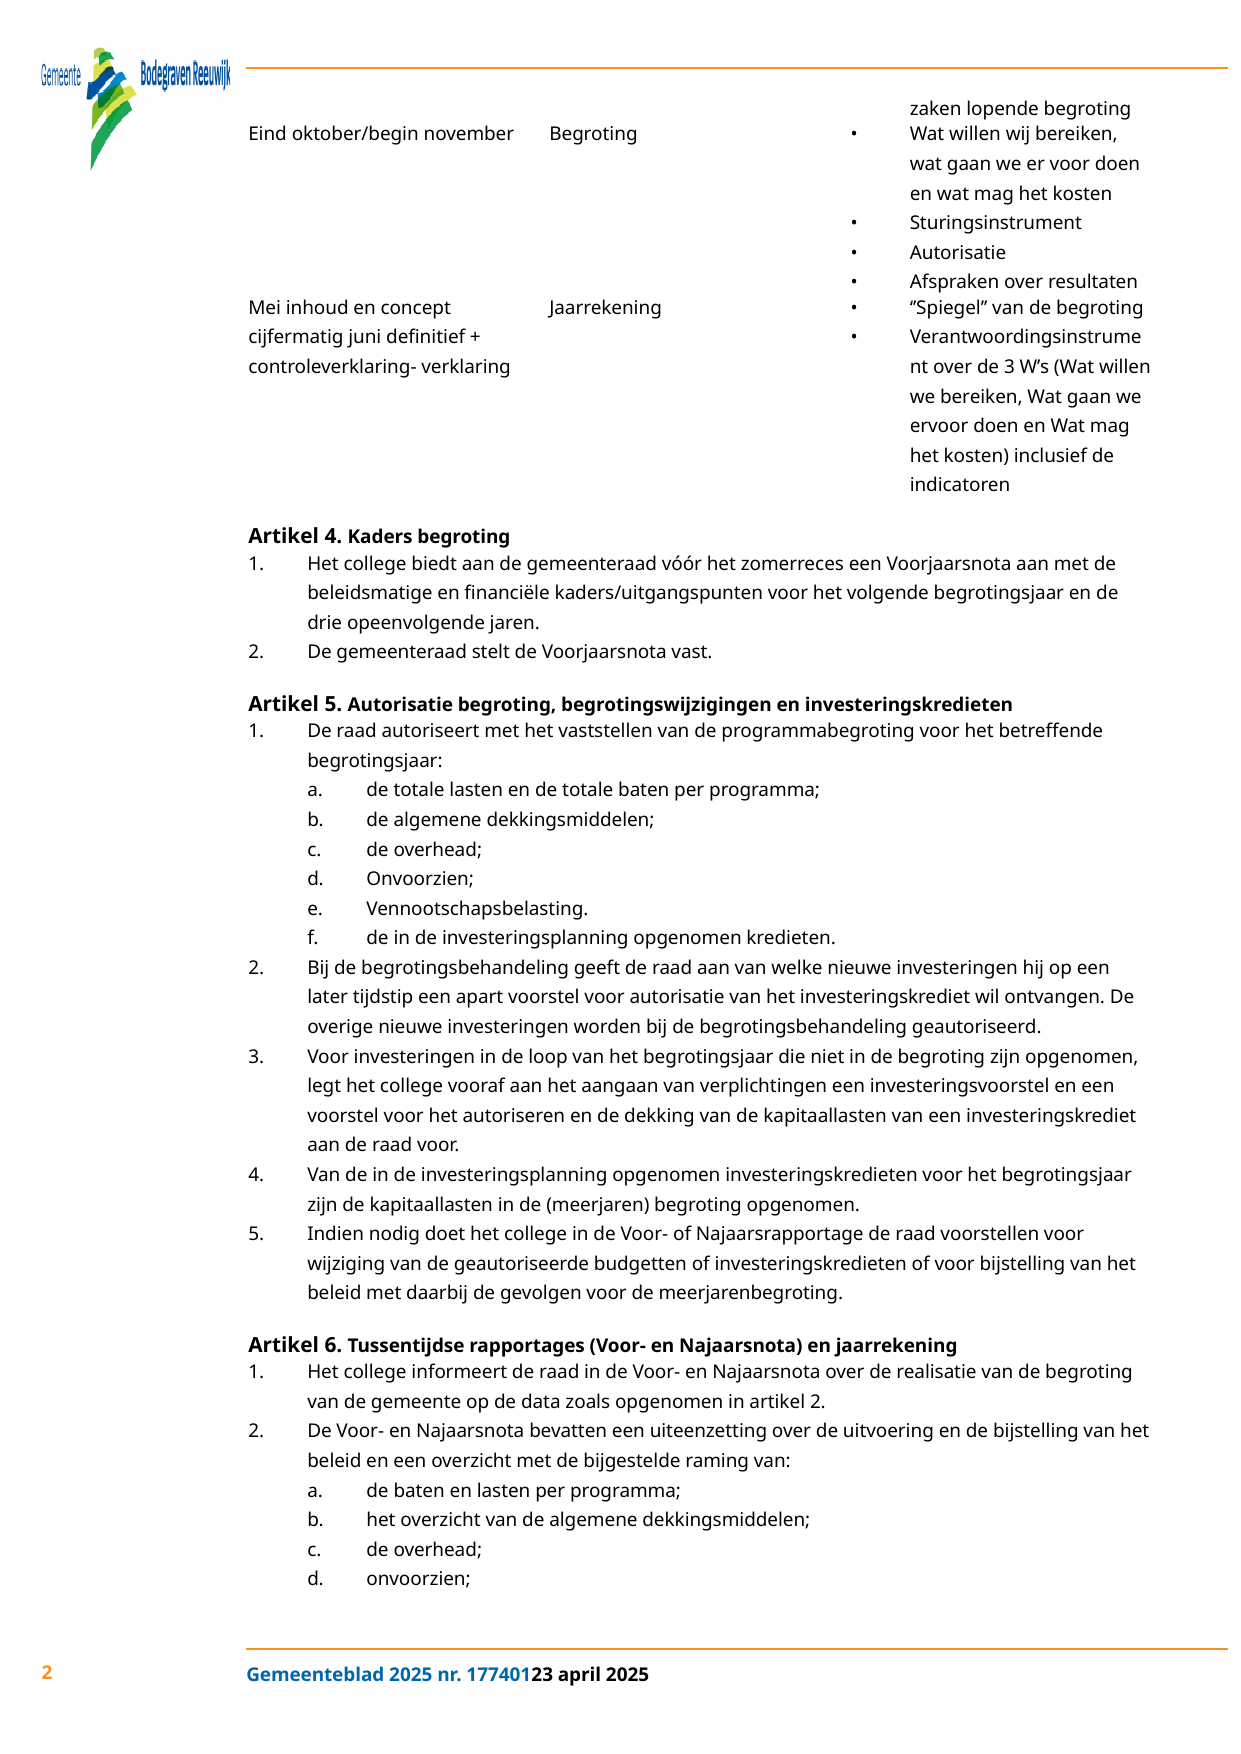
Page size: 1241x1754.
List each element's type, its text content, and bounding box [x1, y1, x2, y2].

list De raad autoriseert met het vaststellen van de programmabegroting voor het betreffende begrotingsjaar: [248, 717, 1152, 773]
table_cell zaken lopende begroting [850, 95, 1152, 121]
list Vennootschapsbelasting. [307, 895, 1152, 921]
picture [41, 47, 231, 172]
list de baten en lasten per programma; [307, 1477, 1152, 1502]
table_cell Begroting [549, 121, 850, 294]
list de overhead; [307, 836, 1152, 862]
list Onvoorzien; [307, 865, 1152, 891]
table_cell Wat willen wij bereiken, wat gaan we er voor doen en wat mag het kosten Sturingsinstrument Autorisatie Afspraken over resultaten [850, 121, 1152, 294]
list Bij de begrotingsbehandeling geeft de raad aan van welke nieuwe investeringen hij op een later tijdstip een apart voorstel voor autorisatie van het investeringskrediet wil ontvangen. De overige nieuwe investeringen worden bij de begrotingsbehandeling geautoriseerd. [248, 954, 1152, 1039]
list de in de investeringsplanning opgenomen kredieten. [307, 924, 1152, 950]
text Artikel 5. Autorisatie begroting, begrotingswijzigingen en investeringskredieten [248, 689, 1152, 717]
text Artikel 6. Tussentijdse rapportages (Voor- en Najaarsnota) en jaarrekening [248, 1330, 1152, 1358]
list Het college informeert de raad in de Voor- en Najaarsnota over de realisatie van de begroting van de gemeente op de data zoals opgenomen in artikel 2. [248, 1358, 1152, 1414]
table_cell [248, 95, 549, 121]
list Voor investeringen in de loop van het begrotingsjaar die niet in de begroting zijn opgenomen, legt het college vooraf aan het aangaan van verplichtingen een investeringsvoorstel en een voorstel voor het autoriseren en de dekking van de kapitaallasten van een investeringskrediet aan de raad voor. [248, 1043, 1152, 1157]
list Het college biedt aan de gemeenteraad vóór het zomerreces een Voorjaarsnota aan met de beleidsmatige en financiële kaders/uitgangspunten voor het volgende begrotingsjaar en de drie opeenvolgende jaren. [248, 550, 1152, 635]
list de overhead; [307, 1536, 1152, 1562]
list de totale lasten en de totale baten per programma; [307, 777, 1152, 802]
list De gemeenteraad stelt de Voorjaarsnota vast. [248, 639, 1152, 664]
list onvoorzien; [307, 1566, 1152, 1591]
table_cell [549, 95, 850, 121]
text Artikel 4. Kaders begroting [248, 521, 1152, 550]
table_cell ‘’Spiegel’’ van de begroting Verantwoordingsinstrument over de 3 W’s (Wat willen we bereiken, Wat gaan we ervoor doen en Wat mag het kosten) inclusief de indicatoren [850, 294, 1152, 497]
table_cell Eind oktober/begin november [248, 121, 549, 294]
table_cell Mei inhoud en concept cijfermatig juni definitief + controleverklaring- verklaring [248, 294, 549, 497]
list De Voor- en Najaarsnota bevatten een uiteenzetting over de uitvoering en de bijstelling van het beleid en een overzicht met de bijgestelde raming van: [248, 1418, 1152, 1473]
list Van de in de investeringsplanning opgenomen investeringskredieten voor het begrotingsjaar zijn de kapitaallasten in de (meerjaren) begroting opgenomen. [248, 1161, 1152, 1217]
table_cell Jaarrekening [549, 294, 850, 497]
list het overzicht van de algemene dekkingsmiddelen; [307, 1506, 1152, 1532]
list Indien nodig doet het college in de Voor- of Najaarsrapportage de raad voorstellen voor wijziging van de geautoriseerde budgetten of investeringskredieten of voor bijstelling van het beleid met daarbij de gevolgen voor de meerjarenbegroting. [248, 1220, 1152, 1305]
list de algemene dekkingsmiddelen; [307, 806, 1152, 832]
